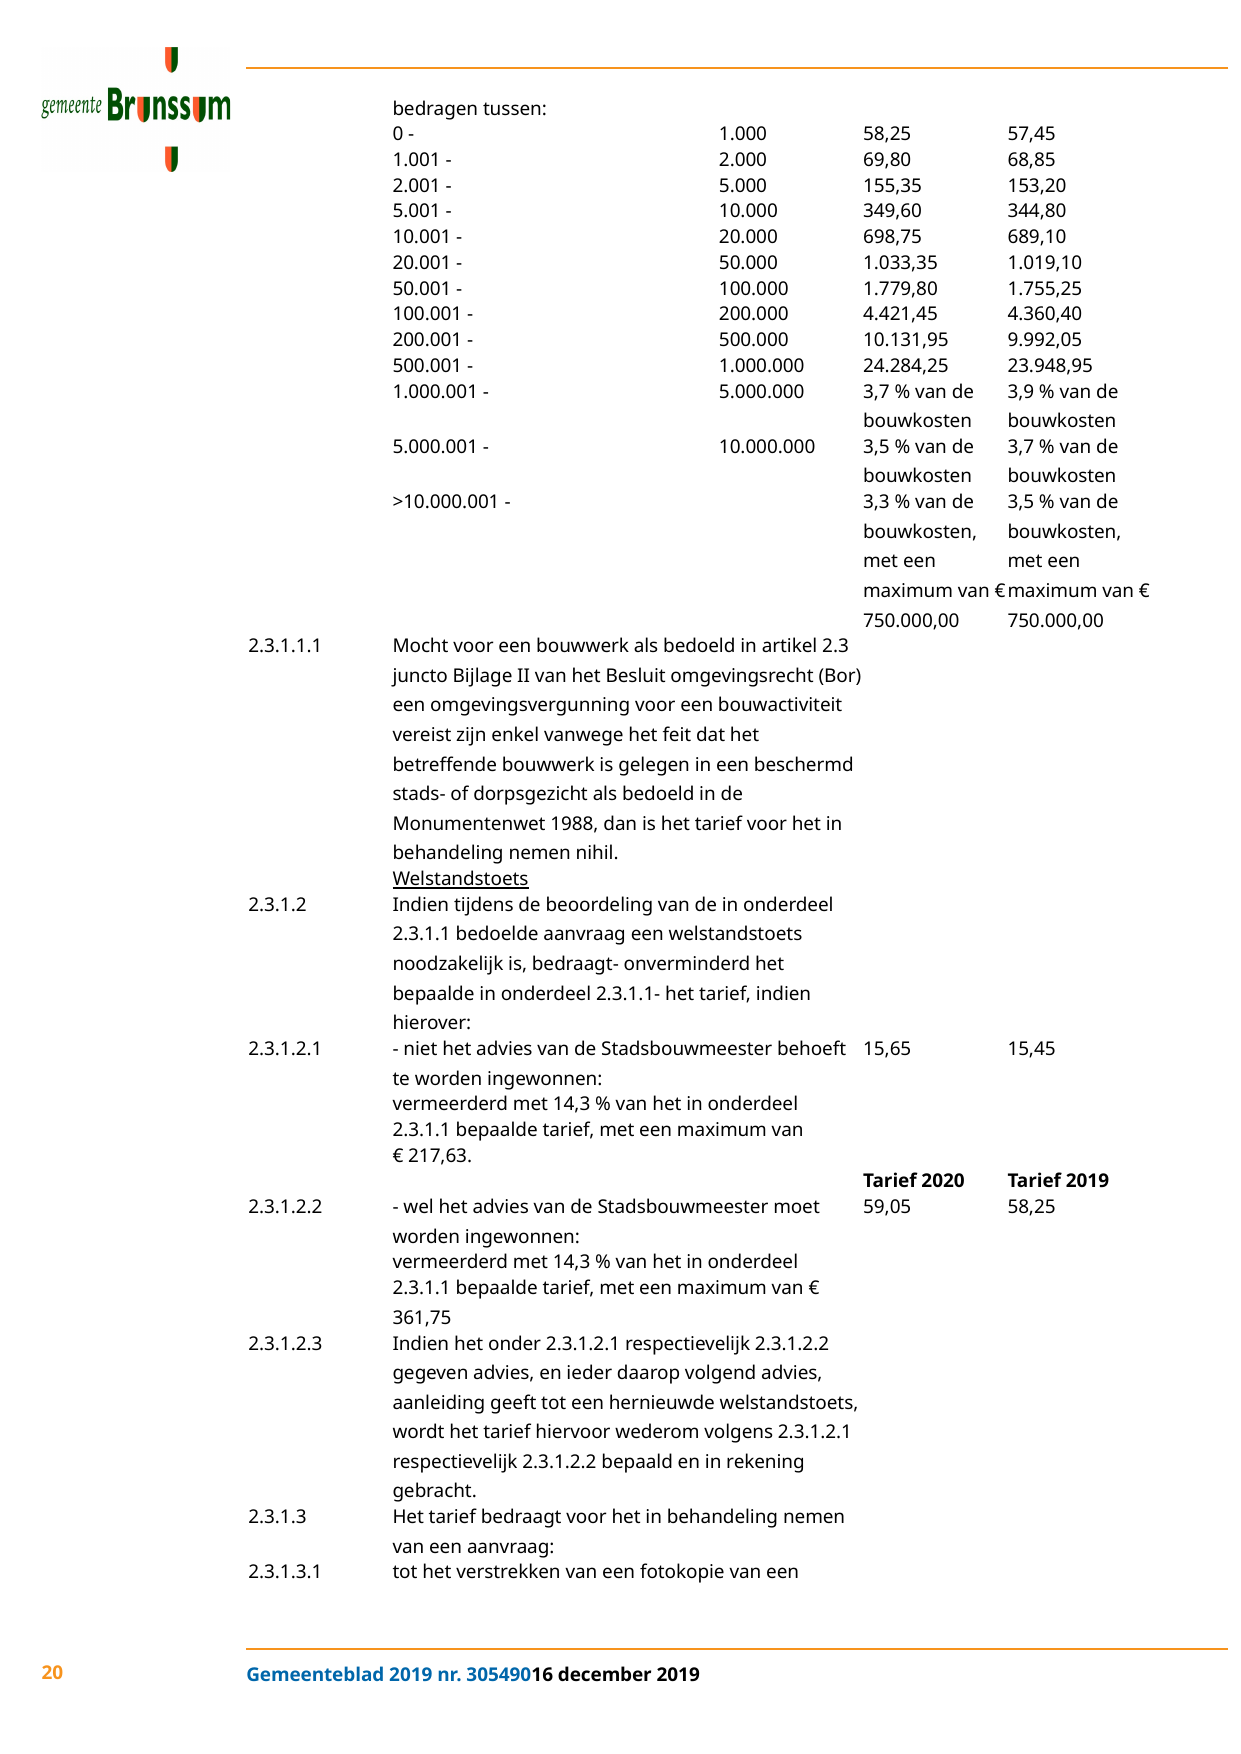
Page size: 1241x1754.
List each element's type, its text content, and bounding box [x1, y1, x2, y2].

table_cell 155,35 [863, 172, 1007, 198]
table_cell [248, 95, 392, 121]
table_cell - niet het advies van de Stadsbouwmeester behoeft te worden ingewonnen: [392, 1035, 863, 1090]
table_cell [392, 1168, 863, 1193]
table_cell [248, 249, 392, 275]
table_cell [1007, 1559, 1152, 1584]
table_cell [248, 1142, 392, 1168]
table_cell [1007, 1142, 1152, 1168]
table_cell [863, 1330, 1007, 1503]
table_cell [1007, 1330, 1152, 1503]
table_cell 3,5 % van de bouwkosten [863, 433, 1007, 488]
table_cell [248, 1090, 392, 1116]
table_cell 20.001 - [392, 249, 719, 275]
table_cell 23.948,95 [1007, 352, 1152, 378]
table_cell vermeerderd met 14,3 % van het in onderdeel [392, 1249, 863, 1274]
table_cell [248, 121, 392, 146]
table_cell [1007, 95, 1152, 121]
table_cell [863, 1142, 1007, 1168]
table_cell 1.000.001 - [392, 378, 719, 433]
table_cell 50.000 [719, 249, 863, 275]
table_cell 3,5 % van de bouwkosten, met een maximum van € 750.000,00 [1007, 489, 1152, 632]
table_cell 20.000 [719, 224, 863, 249]
table_cell 15,45 [1007, 1035, 1152, 1090]
table_cell [248, 865, 392, 891]
table_cell [1007, 1249, 1152, 1274]
table_cell 1.755,25 [1007, 275, 1152, 301]
table_cell 5.001 - [392, 198, 719, 223]
table_cell 500.001 - [392, 352, 719, 378]
table_cell [863, 1503, 1007, 1559]
table_cell [248, 433, 392, 488]
table_cell [719, 489, 863, 632]
table_cell [863, 633, 1007, 865]
table_cell 3,9 % van de bouwkosten [1007, 378, 1152, 433]
table_cell [1007, 1090, 1152, 1116]
table_cell [863, 865, 1007, 891]
table_cell 10.000.000 [719, 433, 863, 488]
table_cell 349,60 [863, 198, 1007, 223]
table_cell [863, 891, 1007, 1035]
table_cell 0 - [392, 121, 719, 146]
table_cell 5.000.000 [719, 378, 863, 433]
table_cell [248, 301, 392, 326]
table_cell 344,80 [1007, 198, 1152, 223]
table_cell 2.3.1.3 [248, 1503, 392, 1559]
table_cell [248, 1168, 392, 1193]
table_cell Indien tijdens de beoordeling van de in onderdeel 2.3.1.1 bedoelde aanvraag een welstandstoets noodzakelijk is, bedraagt- onverminderd het bepaalde in onderdeel 2.3.1.1- het tarief, indien hierover: [392, 891, 863, 1035]
table_cell 3,7 % van de bouwkosten [1007, 433, 1152, 488]
table_cell [248, 146, 392, 172]
table_cell [248, 489, 392, 632]
table_cell 10.001 - [392, 224, 719, 249]
table_cell [248, 224, 392, 249]
table_cell 9.992,05 [1007, 326, 1152, 352]
table_cell Mocht voor een bouwwerk als bedoeld in artikel 2.3 juncto Bijlage II van het Besluit omgevingsrecht (Bor) een omgevingsvergunning voor een bouwactiviteit vereist zijn enkel vanwege het feit dat het betreffende bouwwerk is gelegen in een beschermd stads- of dorpsgezicht als bedoeld in de Monumentenwet 1988, dan is het tarief voor het in behandeling nemen nihil. [392, 633, 863, 865]
table_cell [248, 198, 392, 223]
table_cell [863, 95, 1007, 121]
table_cell [248, 378, 392, 433]
table_cell 10.000 [719, 198, 863, 223]
table_cell vermeerderd met 14,3 % van het in onderdeel [392, 1090, 863, 1116]
table_cell [1007, 1116, 1152, 1142]
table_cell [248, 1116, 392, 1142]
table_cell 153,20 [1007, 172, 1152, 198]
table_cell 58,25 [863, 121, 1007, 146]
table_cell 58,25 [1007, 1193, 1152, 1249]
table_cell 1.019,10 [1007, 249, 1152, 275]
table_cell 2.3.1.1.1 [248, 633, 392, 865]
table_cell 4.360,40 [1007, 301, 1152, 326]
table_cell 68,85 [1007, 146, 1152, 172]
table_cell [1007, 891, 1152, 1035]
table_cell 5.000.001 - [392, 433, 719, 488]
table_cell 698,75 [863, 224, 1007, 249]
table_cell [248, 352, 392, 378]
table_cell Het tarief bedraagt voor het in behandeling nemen van een aanvraag: [392, 1503, 863, 1559]
table_cell 3,7 % van de bouwkosten [863, 378, 1007, 433]
table_cell 2.3.1.2.2 [248, 1193, 392, 1249]
table_cell 2.001 - [392, 172, 719, 198]
table_cell bedragen tussen: [392, 95, 863, 121]
table_cell 50.001 - [392, 275, 719, 301]
table_cell Tarief 2020 [863, 1168, 1007, 1193]
table_cell 2.3.1.2 [248, 891, 392, 1035]
table_cell 10.131,95 [863, 326, 1007, 352]
table_cell [863, 1559, 1007, 1584]
table_cell [1007, 633, 1152, 865]
table_cell [248, 275, 392, 301]
table_cell [1007, 865, 1152, 891]
table_cell 100.001 - [392, 301, 719, 326]
table_cell 24.284,25 [863, 352, 1007, 378]
table_cell 2.3.1.1 bepaalde tarief, met een maximum van [392, 1116, 863, 1142]
table_cell € 217,63. [392, 1142, 863, 1168]
table_cell 500.000 [719, 326, 863, 352]
table_cell tot het verstrekken van een fotokopie van een [392, 1559, 863, 1584]
table_cell 5.000 [719, 172, 863, 198]
table_cell [248, 1249, 392, 1274]
table_cell 15,65 [863, 1035, 1007, 1090]
table_cell 1.033,35 [863, 249, 1007, 275]
table_cell 4.421,45 [863, 301, 1007, 326]
table_cell 100.000 [719, 275, 863, 301]
table_cell [863, 1116, 1007, 1142]
table_cell [1007, 1503, 1152, 1559]
table_cell 69,80 [863, 146, 1007, 172]
table_cell - wel het advies van de Stadsbouwmeester moet worden ingewonnen: [392, 1193, 863, 1249]
table_cell 1.779,80 [863, 275, 1007, 301]
table_cell 2.3.1.2.3 [248, 1330, 392, 1503]
table_cell 1.001 - [392, 146, 719, 172]
table_cell Welstandstoets [392, 865, 863, 891]
table_cell [863, 1249, 1007, 1274]
table_cell [248, 1274, 392, 1330]
table_cell >10.000.001 - [392, 489, 719, 632]
picture [41, 47, 231, 172]
table_cell 200.001 - [392, 326, 719, 352]
table_cell 2.3.1.1 bepaalde tarief, met een maximum van € 361,75 [392, 1274, 863, 1330]
table_cell [863, 1090, 1007, 1116]
table_cell 200.000 [719, 301, 863, 326]
table_cell [863, 1274, 1007, 1330]
table_cell 2.3.1.3.1 [248, 1559, 392, 1584]
table_cell 1.000 [719, 121, 863, 146]
table_cell [248, 326, 392, 352]
table_cell 3,3 % van de bouwkosten, met een maximum van € 750.000,00 [863, 489, 1007, 632]
table_cell 2.000 [719, 146, 863, 172]
table_cell 59,05 [863, 1193, 1007, 1249]
table_cell Indien het onder 2.3.1.2.1 respectievelijk 2.3.1.2.2 gegeven advies, en ieder daarop volgend advies, aanleiding geeft tot een hernieuwde welstandstoets, wordt het tarief hiervoor wederom volgens 2.3.1.2.1 respectievelijk 2.3.1.2.2 bepaald en in rekening gebracht. [392, 1330, 863, 1503]
table_cell Tarief 2019 [1007, 1168, 1152, 1193]
table_cell [248, 172, 392, 198]
table_cell 689,10 [1007, 224, 1152, 249]
table_cell 1.000.000 [719, 352, 863, 378]
table_cell 57,45 [1007, 121, 1152, 146]
table_cell 2.3.1.2.1 [248, 1035, 392, 1090]
table_cell [1007, 1274, 1152, 1330]
